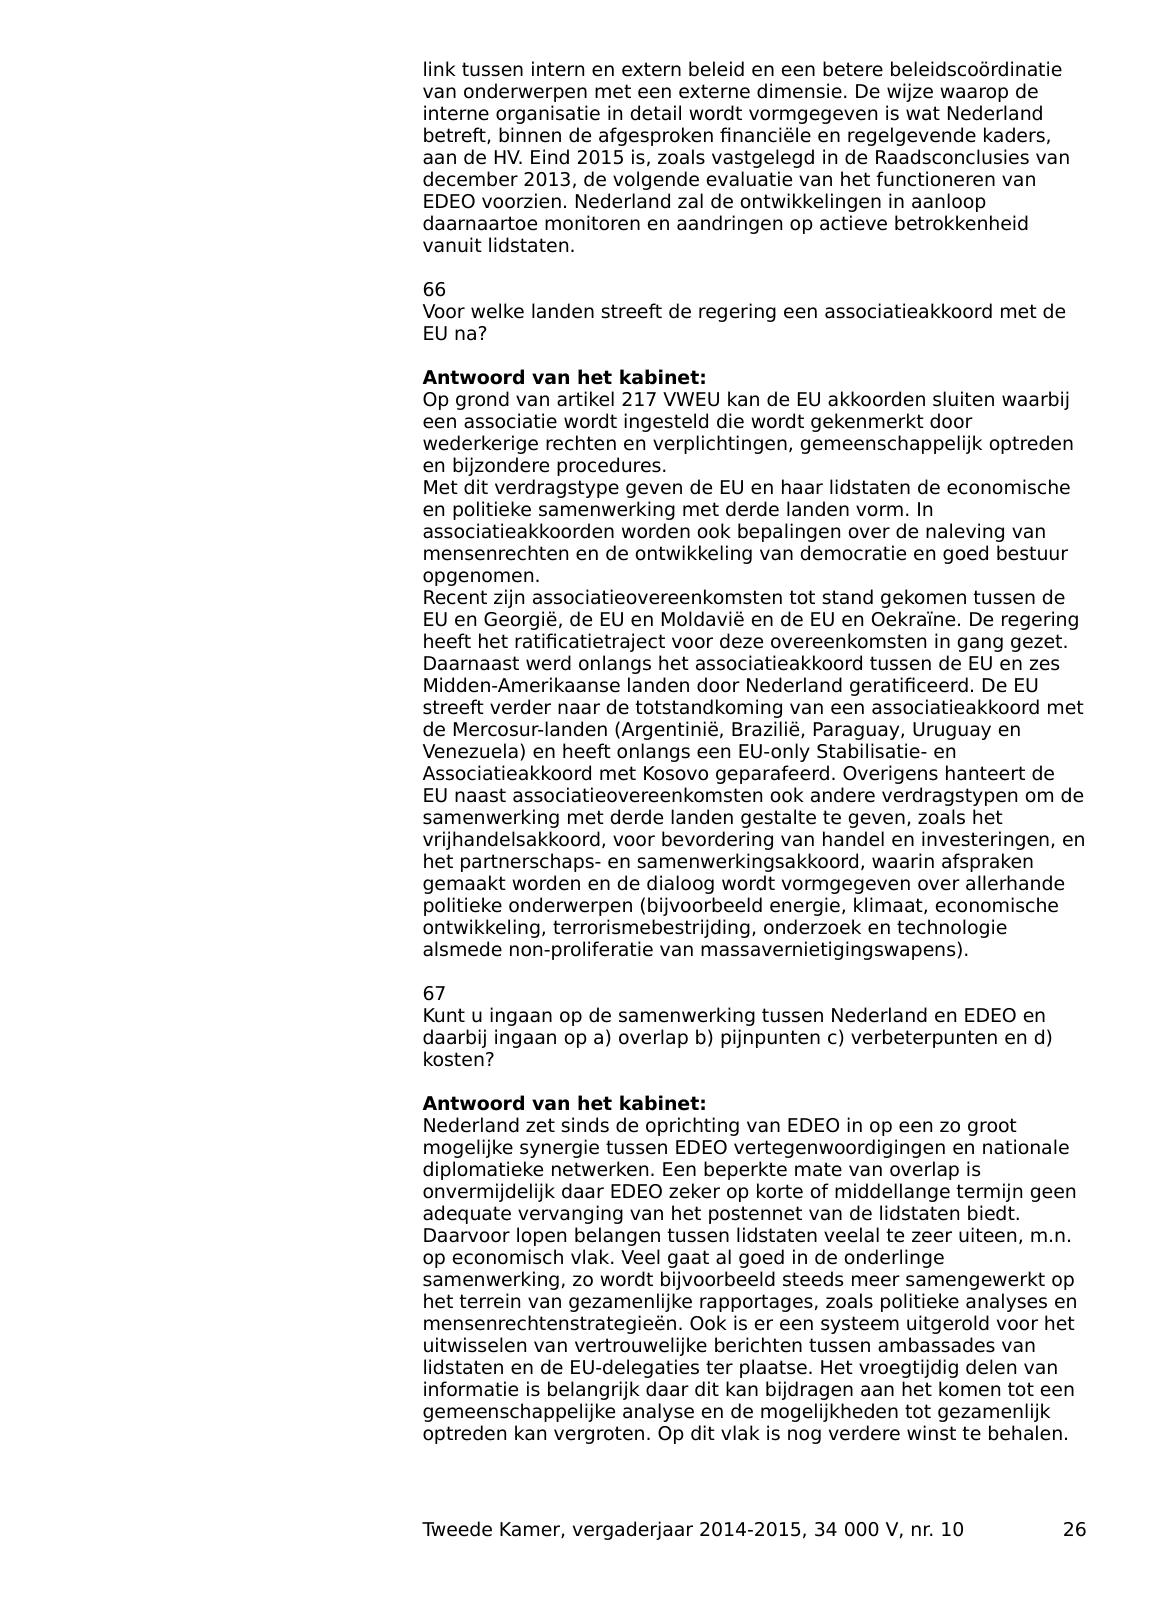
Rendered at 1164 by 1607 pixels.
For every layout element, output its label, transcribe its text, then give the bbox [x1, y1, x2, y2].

text Recent zijn associatieovereenkomsten tot stand gekomen tussen de EU en Georgië, de EU en Moldavië en de EU en Oekraïne. De regering heeft het ratificatietraject voor deze overeenkomsten in gang gezet. Daarnaast werd onlangs het associatieakkoord tussen de EU en zes Midden-Amerikaanse landen door Nederland geratificeerd. De EU streeft verder naar de totstandkoming van een associatieakkoord met de Mercosur-landen (Argentinië, Brazilië, Paraguay, Uruguay en Venezuela) en heeft onlangs een EU-only Stabilisatie- en Associatieakkoord met Kosovo geparafeerd. Overigens hanteert de EU naast associatieovereenkomsten ook andere verdragstypen om de samenwerking met derde landen gestalte te geven, zoals het vrijhandelsakkoord, voor bevordering van handel en investeringen, en het partnerschaps- en samenwerkingsakkoord, waarin afspraken gemaakt worden en de dialoog wordt vormgegeven over allerhande politieke onderwerpen (bijvoorbeeld energie, klimaat, economische ontwikkeling, terrorismebestrijding, onderzoek en technologie alsmede non-proliferatie van massavernietigingswapens). [422, 587, 1087, 961]
text Kunt u ingaan op de samenwerking tussen Nederland en EDEO en daarbij ingaan op a) overlap b) pijnpunten c) verbeterpunten en d) kosten? [422, 1005, 1087, 1071]
text Antwoord van het kabinet: [422, 367, 1087, 389]
text Met dit verdragstype geven de EU en haar lidstaten de economische en politieke samenwerking met derde landen vorm. In associatieakkoorden worden ook bepalingen over de naleving van mensenrechten en de ontwikkeling van democratie en goed bestuur opgenomen. [422, 477, 1087, 587]
text Op grond van artikel 217 VWEU kan de EU akkoorden sluiten waarbij een associatie wordt ingesteld die wordt gekenmerkt door wederkerige rechten en verplichtingen, gemeenschappelijk optreden en bijzondere procedures. [422, 389, 1087, 477]
text 66 [422, 279, 1087, 301]
text Voor welke landen streeft de regering een associatieakkoord met de EU na? [422, 301, 1087, 345]
text link tussen intern en extern beleid en een betere beleidscoördinatie van onderwerpen met een externe dimensie. De wijze waarop de interne organisatie in detail wordt vormgegeven is wat Nederland betreft, binnen de afgesproken financiële en regelgevende kaders, aan de HV. Eind 2015 is, zoals vastgelegd in de Raadsconclusies van december 2013, de volgende evaluatie van het functioneren van EDEO voorzien. Nederland zal de ontwikkelingen in aanloop daarnaartoe monitoren en aandringen op actieve betrokkenheid vanuit lidstaten. [422, 59, 1087, 257]
text 67 [422, 983, 1087, 1005]
text Nederland zet sinds de oprichting van EDEO in op een zo groot mogelijke synergie tussen EDEO vertegenwoordigingen en nationale diplomatieke netwerken. Een beperkte mate van overlap is onvermijdelijk daar EDEO zeker op korte of middellange termijn geen adequate vervanging van het postennet van de lidstaten biedt. Daarvoor lopen belangen tussen lidstaten veelal te zeer uiteen, m.n. op economisch vlak. Veel gaat al goed in de onderlinge samenwerking, zo wordt bijvoorbeeld steeds meer samengewerkt op het terrein van gezamenlijke rapportages, zoals politieke analyses en mensenrechtenstrategieën. Ook is er een systeem uitgerold voor het uitwisselen van vertrouwelijke berichten tussen ambassades van lidstaten en de EU-delegaties ter plaatse. Het vroegtijdig delen van informatie is belangrijk daar dit kan bijdragen aan het komen tot een gemeenschappelijke analyse en de mogelijkheden tot gezamenlijk optreden kan vergroten. Op dit vlak is nog verdere winst te behalen. [422, 1115, 1087, 1444]
text Antwoord van het kabinet: [422, 1093, 1087, 1115]
